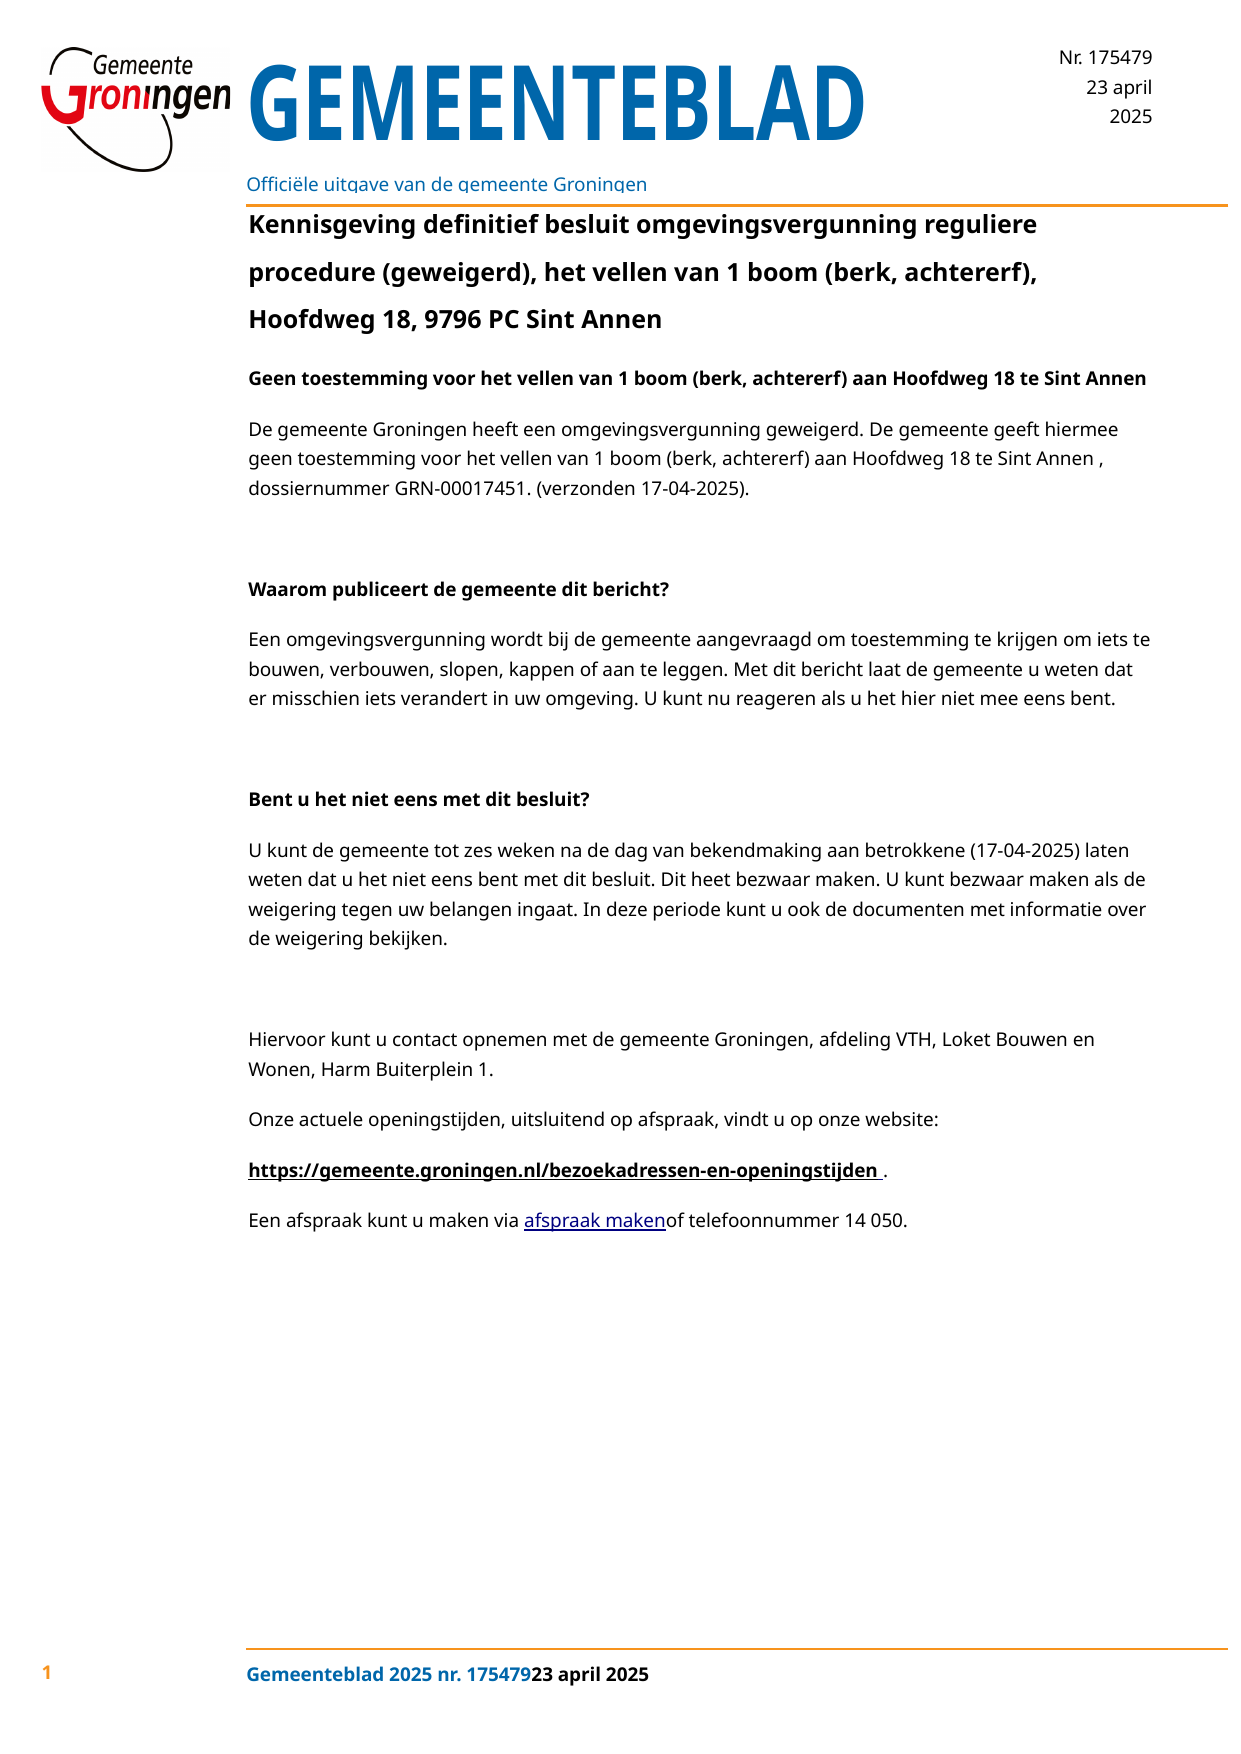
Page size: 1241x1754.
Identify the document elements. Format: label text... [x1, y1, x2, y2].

picture [41, 47, 231, 172]
text Hiervoor kunt u contact opnemen met de gemeente Groningen, afdeling VTH, Loket Bouwen en Wonen, Harm Buiterplein 1. [248, 1026, 1152, 1082]
text Kennisgeving definitief besluit omgevingsvergunning reguliere procedure (geweigerd), het vellen van 1 boom (berk, achtererf), Hoofdweg 18, 9796 PC Sint Annen [248, 207, 1152, 336]
text U kunt de gemeente tot zes weken na de dag van bekendmaking aan betrokkene (17-04-2025) laten weten dat u het niet eens bent met dit besluit. Dit heet bezwaar maken. U kunt bezwaar maken als de weigering tegen uw belangen ingaat. In deze periode kunt u ook de documenten met informatie over de weigering bekijken. [248, 837, 1152, 951]
text Bent u het niet eens met dit besluit? [248, 786, 1152, 812]
text Een afspraak kunt u maken via afspraak makenof telefoonnummer 14 050. [248, 1207, 1152, 1233]
text https://gemeente.groningen.nl/bezoekadressen-en-openingstijden . [248, 1157, 1152, 1182]
text Geen toestemming voor het vellen van 1 boom (berk, achtererf) aan Hoofdweg 18 te Sint Annen [248, 366, 1152, 391]
text Een omgevingsvergunning wordt bij de gemeente aangevraagd om toestemming te krijgen om iets te bouwen, verbouwen, slopen, kappen of aan te leggen. Met dit bericht laat de gemeente u weten dat er misschien iets verandert in uw omgeving. U kunt nu reageren als u het hier niet mee eens bent. [248, 626, 1152, 711]
text Waarom publiceert de gemeente dit bericht? [248, 576, 1152, 602]
text Onze actuele openingstijden, uitsluitend op afspraak, vindt u op onze website: [248, 1106, 1152, 1132]
text De gemeente Groningen heeft een omgevingsvergunning geweigerd. De gemeente geeft hiermee geen toestemming voor het vellen van 1 boom (berk, achtererf) aan Hoofdweg 18 te Sint Annen , dossiernummer GRN-00017451. (verzonden 17-04-2025). [248, 416, 1152, 501]
